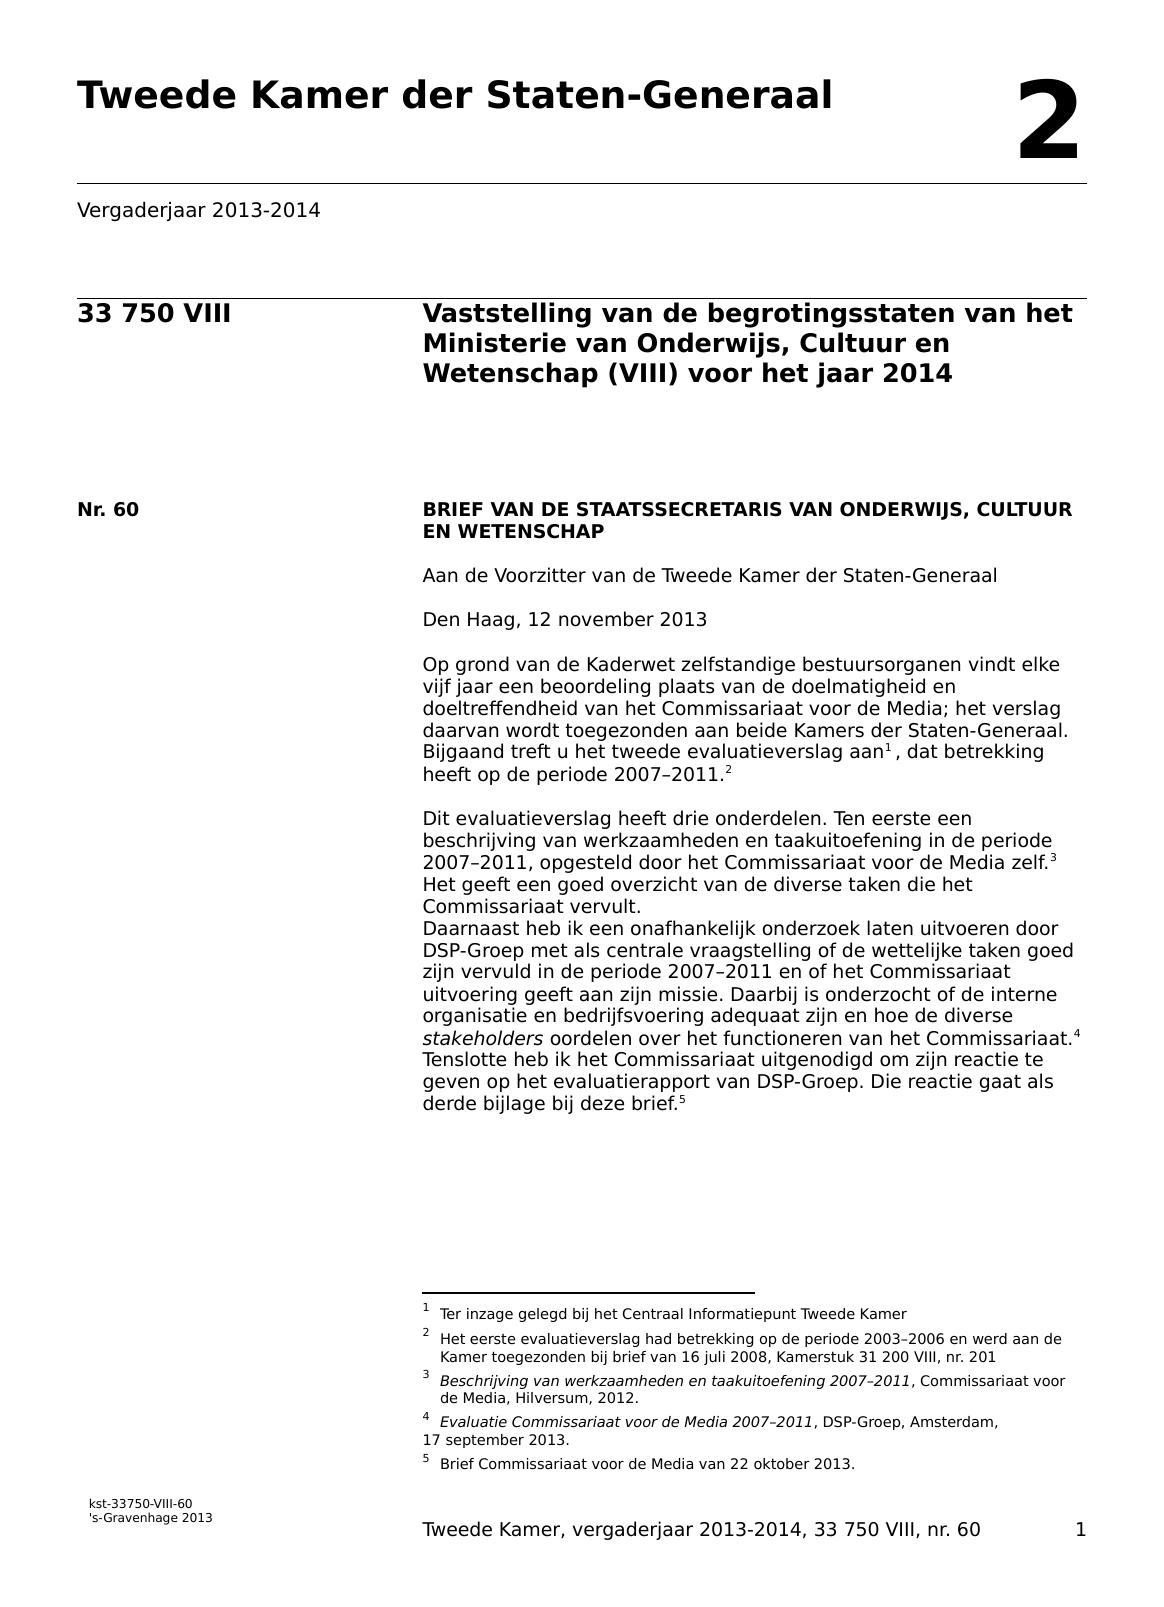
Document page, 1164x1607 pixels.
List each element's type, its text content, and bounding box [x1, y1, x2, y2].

text 's-Gravenhage 2013 [88, 1511, 323, 1525]
text Evaluatie Commissariaat voor de Media 2007–2011, DSP-Groep, Amsterdam, [422, 1410, 1087, 1432]
table_cell Vergaderjaar 2013-2014 [77, 184, 1087, 298]
text Beschrijving van werkzaamheden en taakuitoefening 2007–2011, Commissariaat voor de Media, Hilversum, 2012. [422, 1368, 1087, 1407]
text Ter inzage gelegd bij het Centraal Informatiepunt Tweede Kamer [422, 1302, 1087, 1324]
text 17 september 2013. [422, 1432, 1087, 1449]
text Daarnaast heb ik een onafhankelijk onderzoek laten uitvoeren door DSP-Groep met als centrale vraagstelling of de wettelijke taken goed zijn vervuld in de periode 2007–2011 en of het Commissariaat uitvoering geeft aan zijn missie. Daarbij is onderzocht of de interne organisatie en bedrijfsvoering adequaat zijn en hoe de diverse stakeholders oordelen over het functioneren van het Commissariaat. [422, 917, 1087, 1049]
text Brief Commissariaat voor de Media van 22 oktober 2013. [422, 1452, 1087, 1474]
table_header 2 [886, 59, 1087, 183]
text Op grond van de Kaderwet zelfstandige bestuursorganen vindt elke vijf jaar een beoordeling plaats van de doelmatigheid en doeltreffendheid van het Commissariaat voor de Media; het verslag daarvan wordt toegezonden aan beide Kamers der Staten-Generaal. Bijgaand treft u het tweede evaluatieverslag aan, dat betrekking heeft op de periode 2007–2011. [422, 653, 1087, 785]
text kst-33750-VIII-60 [88, 1497, 323, 1511]
text Tenslotte heb ik het Commissariaat uitgenodigd om zijn reactie te geven op het evaluatierapport van DSP-Groep. Die reactie gaat als derde bijlage bij deze brief. [422, 1049, 1087, 1115]
text Den Haag, 12 november 2013 [422, 609, 1087, 631]
text Het eerste evaluatieverslag had betrekking op de periode 2003–2006 en werd aan de Kamer toegezonden bij brief van 16 juli 2008, Kamerstuk 31 200 VIII, nr. 201 [422, 1327, 1087, 1366]
subtitle 33 750 VIII Vaststelling van de begrotingsstaten van het Ministerie van Onderwijs, Cultuur en Wetenschap (VIII) voor het jaar 2014 [77, 299, 1087, 388]
text Aan de Voorzitter van de Tweede Kamer der Staten-Generaal [422, 565, 1087, 587]
subtitle Nr. 60 BRIEF VAN DE STAATSSECRETARIS VAN ONDERWIJS, CULTUUR EN WETENSCHAP [77, 499, 1087, 543]
text Dit evaluatieverslag heeft drie onderdelen. Ten eerste een beschrijving van werkzaamheden en taakuitoefening in de periode 2007–2011, opgesteld door het Commissariaat voor de Media zelf. Het geeft een goed overzicht van de diverse taken die het Commissariaat vervult. [422, 808, 1087, 917]
table_header Tweede Kamer der Staten-Generaal [77, 59, 886, 183]
